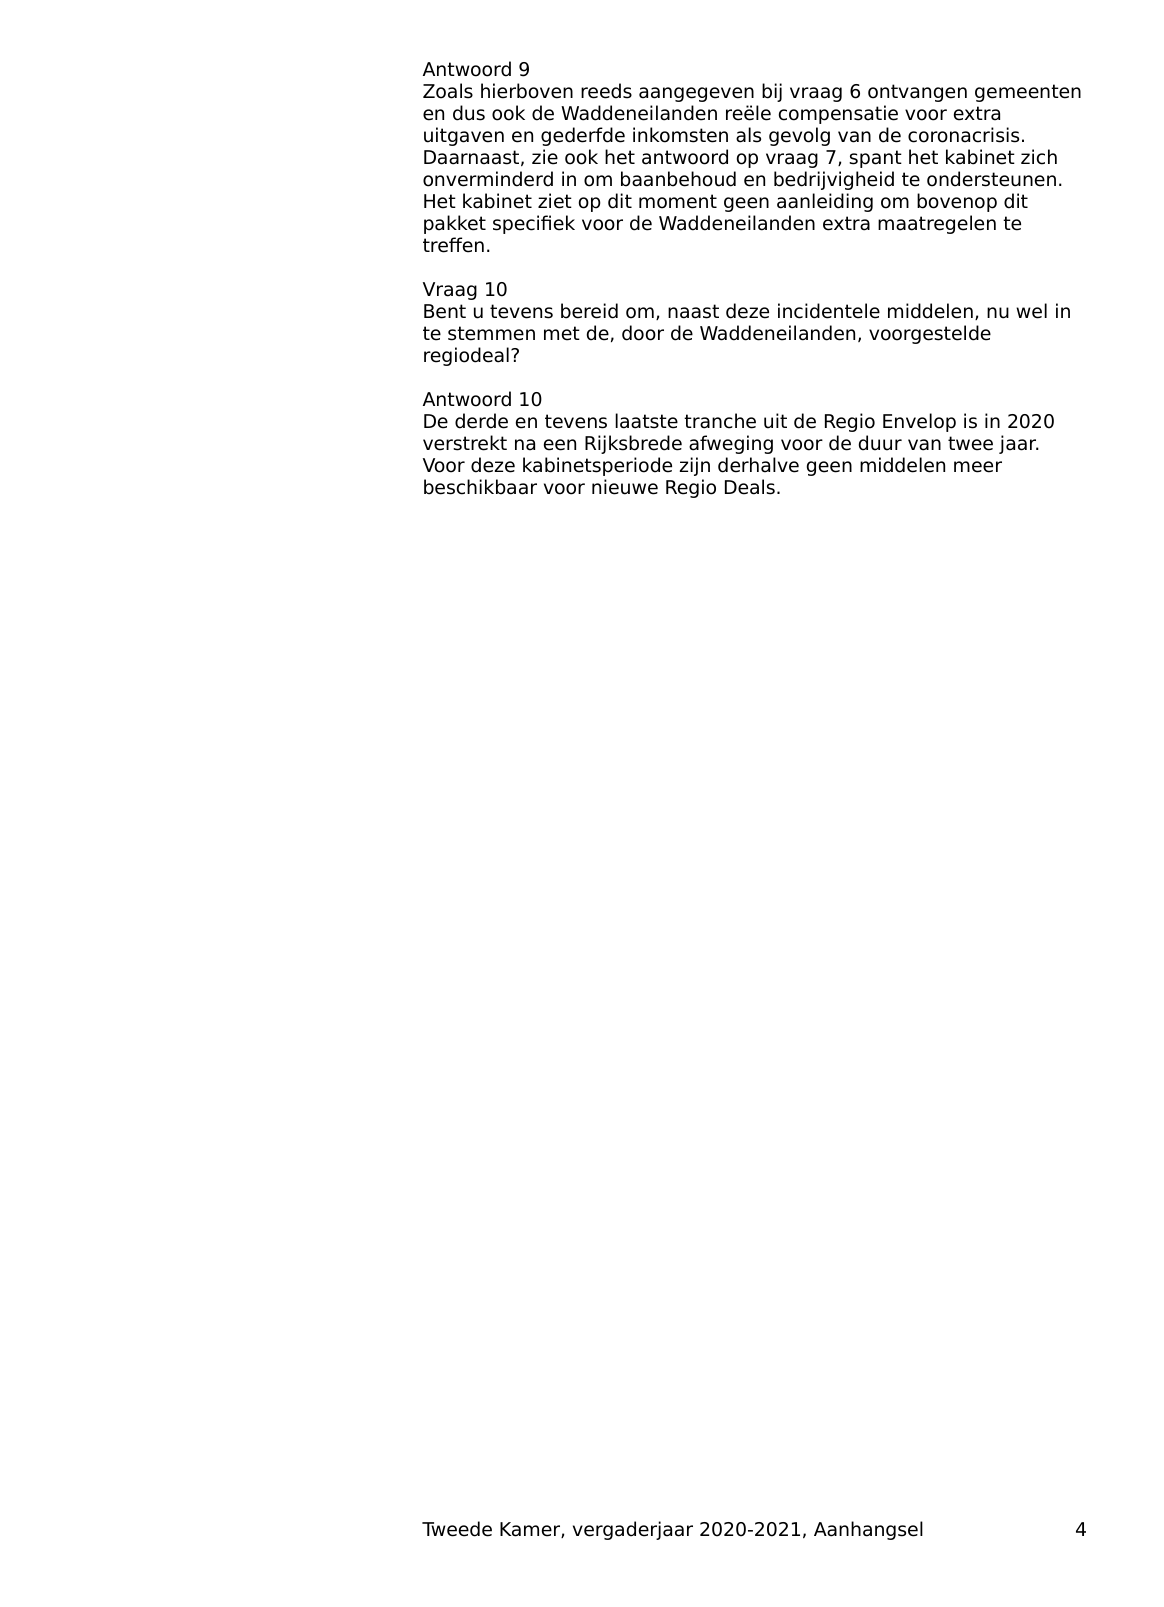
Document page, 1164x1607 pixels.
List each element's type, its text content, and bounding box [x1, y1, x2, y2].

text Vraag 10 [422, 279, 1087, 301]
text Antwoord 9 [422, 59, 1087, 81]
text Bent u tevens bereid om, naast deze incidentele middelen, nu wel in te stemmen met de, door de Waddeneilanden, voorgestelde regiodeal? [422, 301, 1087, 367]
text Zoals hierboven reeds aangegeven bij vraag 6 ontvangen gemeenten en dus ook de Waddeneilanden reële compensatie voor extra uitgaven en gederfde inkomsten als gevolg van de coronacrisis. Daarnaast, zie ook het antwoord op vraag 7, spant het kabinet zich onverminderd in om baanbehoud en bedrijvigheid te ondersteunen. Het kabinet ziet op dit moment geen aanleiding om bovenop dit pakket specifiek voor de Waddeneilanden extra maatregelen te treffen. [422, 81, 1087, 257]
text De derde en tevens laatste tranche uit de Regio Envelop is in 2020 verstrekt na een Rijksbrede afweging voor de duur van twee jaar. Voor deze kabinetsperiode zijn derhalve geen middelen meer beschikbaar voor nieuwe Regio Deals. [422, 411, 1087, 499]
text Antwoord 10 [422, 389, 1087, 411]
